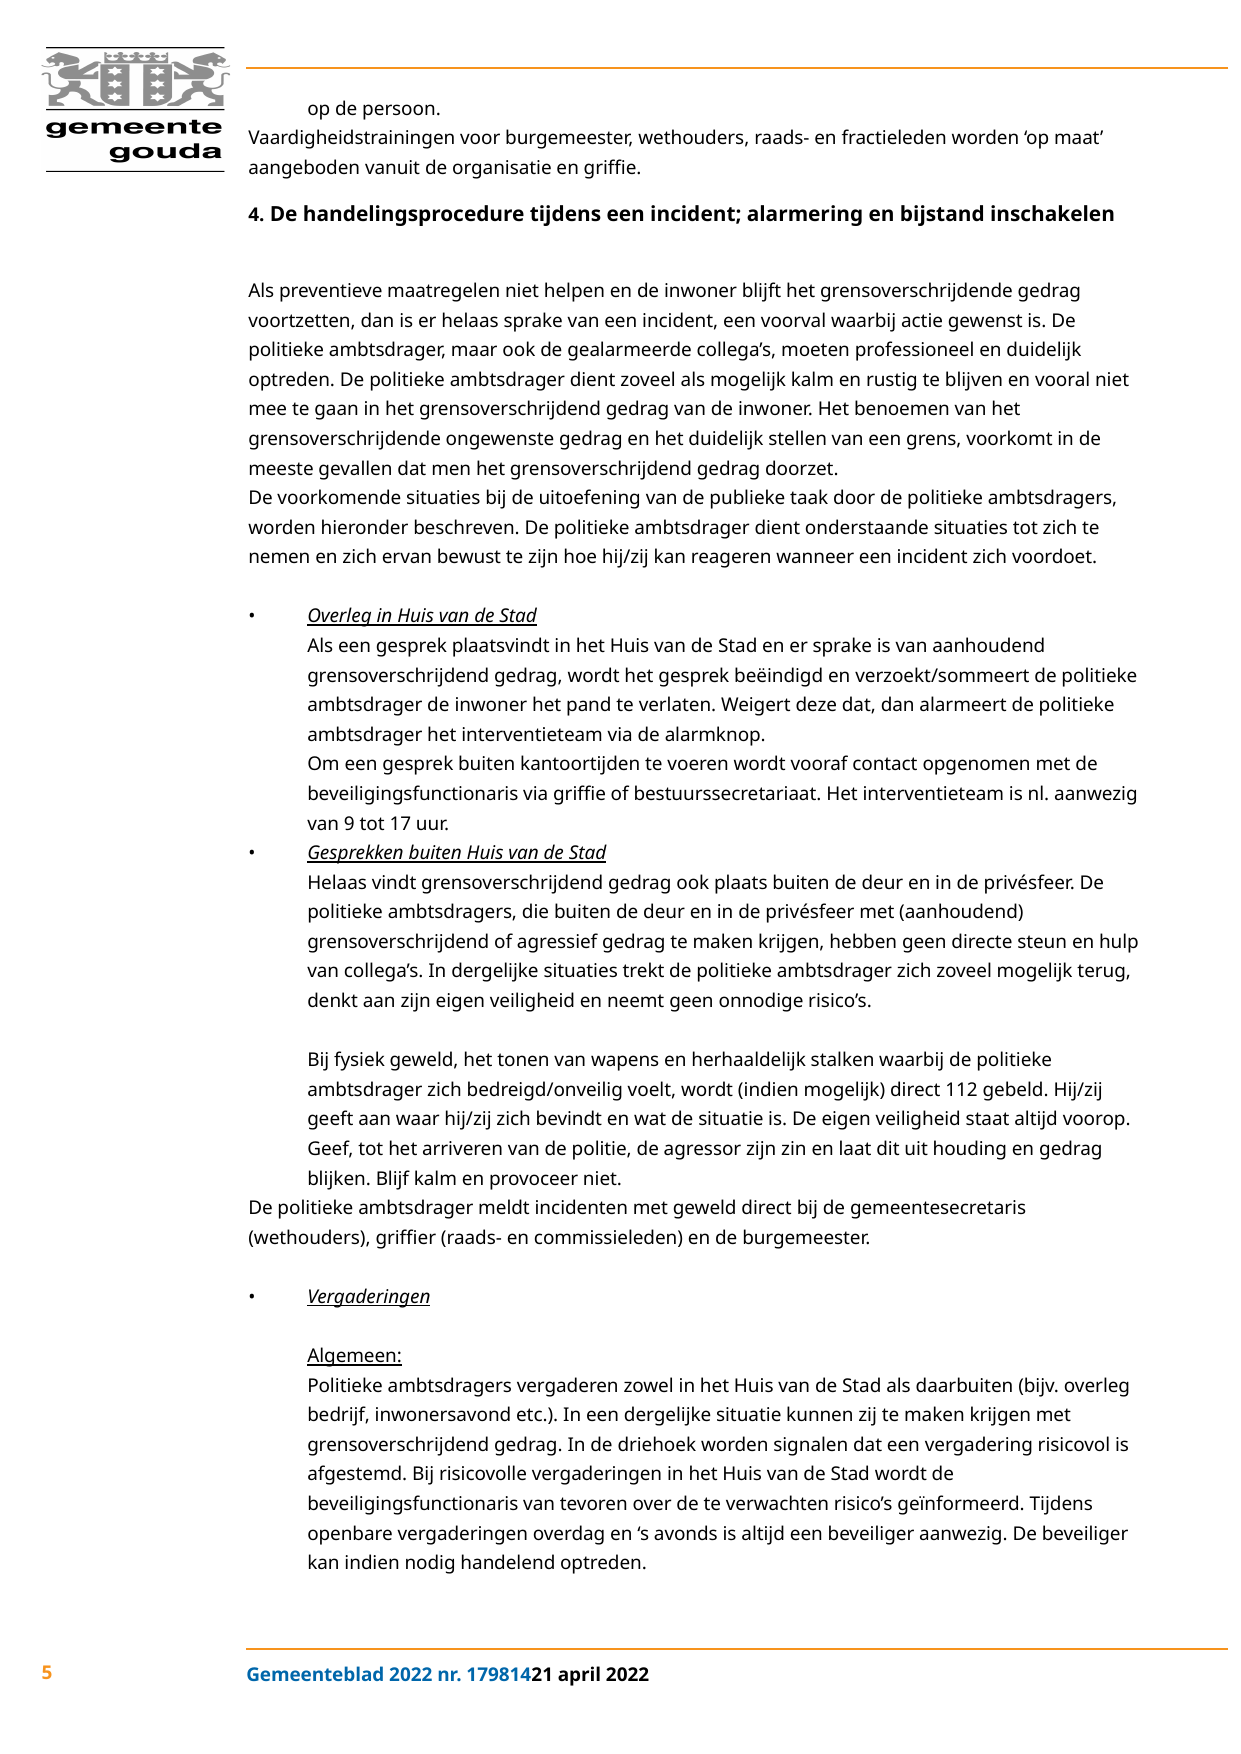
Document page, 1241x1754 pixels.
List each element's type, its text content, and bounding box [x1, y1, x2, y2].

text Als preventieve maatregelen niet helpen en de inwoner blijft het grensoverschrijdende gedrag voortzetten, dan is er helaas sprake van een incident, een voorval waarbij actie gewenst is. De politieke ambtsdrager, maar ook de gealarmeerde collega’s, moeten professioneel en duidelijk optreden. De politieke ambtsdrager dient zoveel als mogelijk kalm en rustig te blijven en vooral niet mee te gaan in het grensoverschrijdend gedrag van de inwoner. Het benoemen van het grensoverschrijdende ongewenste gedrag en het duidelijk stellen van een grens, voorkomt in de meeste gevallen dat men het grensoverschrijdend gedrag doorzet. [248, 277, 1152, 481]
text De politieke ambtsdrager meldt incidenten met geweld direct bij de gemeentesecretaris (wethouders), griffier (raads- en commissieleden) en de burgemeester. [248, 1194, 1152, 1250]
list Bij fysiek geweld, het tonen van wapens en herhaaldelijk stalken waarbij de politieke ambtsdrager zich bedreigd/onveilig voelt, wordt (indien mogelijk) direct 112 gebeld. Hij/zij geeft aan waar hij/zij zich bevindt en wat de situatie is. De eigen veiligheid staat altijd voorop. Geef, tot het arriveren van de politie, de agressor zijn zin en laat dit uit houding en gedrag blijken. Blijf kalm en provoceer niet. [248, 1046, 1152, 1191]
text 4. De handelingsprocedure tijdens een incident; alarmering en bijstand inschakelen [248, 199, 1152, 228]
list Helaas vindt grensoverschrijdend gedrag ook plaats buiten de deur en in de privésfeer. De politieke ambtsdragers, die buiten de deur en in de privésfeer met (aanhoudend) grensoverschrijdend of agressief gedrag te maken krijgen, hebben geen directe steun en hulp van collega’s. In dergelijke situaties trekt de politieke ambtsdrager zich zoveel mogelijk terug, denkt aan zijn eigen veiligheid en neemt geen onnodige risico’s. [248, 869, 1152, 1013]
picture [41, 47, 231, 172]
list Vergaderingen [248, 1283, 1152, 1309]
list Overleg in Huis van de Stad [248, 603, 1152, 628]
text Vaardigheidstrainingen voor burgemeester, wethouders, raads- en fractieleden worden ‘op maat’ aangeboden vanuit de organisatie en griffie. [248, 124, 1152, 180]
list Om een gesprek buiten kantoortijden te voeren wordt vooraf contact opgenomen met de beveiligingsfunctionaris via griffie of bestuurssecretariaat. Het interventieteam is nl. aanwezig van 9 tot 17 uur. [248, 751, 1152, 836]
list Gesprekken buiten Huis van de Stad [248, 839, 1152, 865]
list Politieke ambtsdragers vergaderen zowel in het Huis van de Stad als daarbuiten (bijv. overleg bedrijf, inwonersavond etc.). In een dergelijke situatie kunnen zij te maken krijgen met grensoverschrijdend gedrag. In de driehoek worden signalen dat een vergadering risicovol is afgestemd. Bij risicovolle vergaderingen in het Huis van de Stad wordt de beveiligingsfunctionaris van tevoren over de te verwachten risico’s geïnformeerd. Tijdens openbare vergaderingen overdag en ‘s avonds is altijd een beveiliger aanwezig. De beveiliger kan indien nodig handelend optreden. [248, 1372, 1152, 1575]
list Als een gesprek plaatsvindt in het Huis van de Stad en er sprake is van aanhoudend grensoverschrijdend gedrag, wordt het gesprek beëindigd en verzoekt/sommeert de politieke ambtsdrager de inwoner het pand te verlaten. Weigert deze dat, dan alarmeert de politieke ambtsdrager het interventieteam via de alarmknop. [248, 632, 1152, 747]
list op de persoon. [248, 95, 1152, 121]
list Algemeen: [248, 1342, 1152, 1368]
text De voorkomende situaties bij de uitoefening van de publieke taak door de politieke ambtsdragers, worden hieronder beschreven. De politieke ambtsdrager dient onderstaande situaties tot zich te nemen en zich ervan bewust te zijn hoe hij/zij kan reageren wanneer een incident zich voordoet. [248, 484, 1152, 569]
